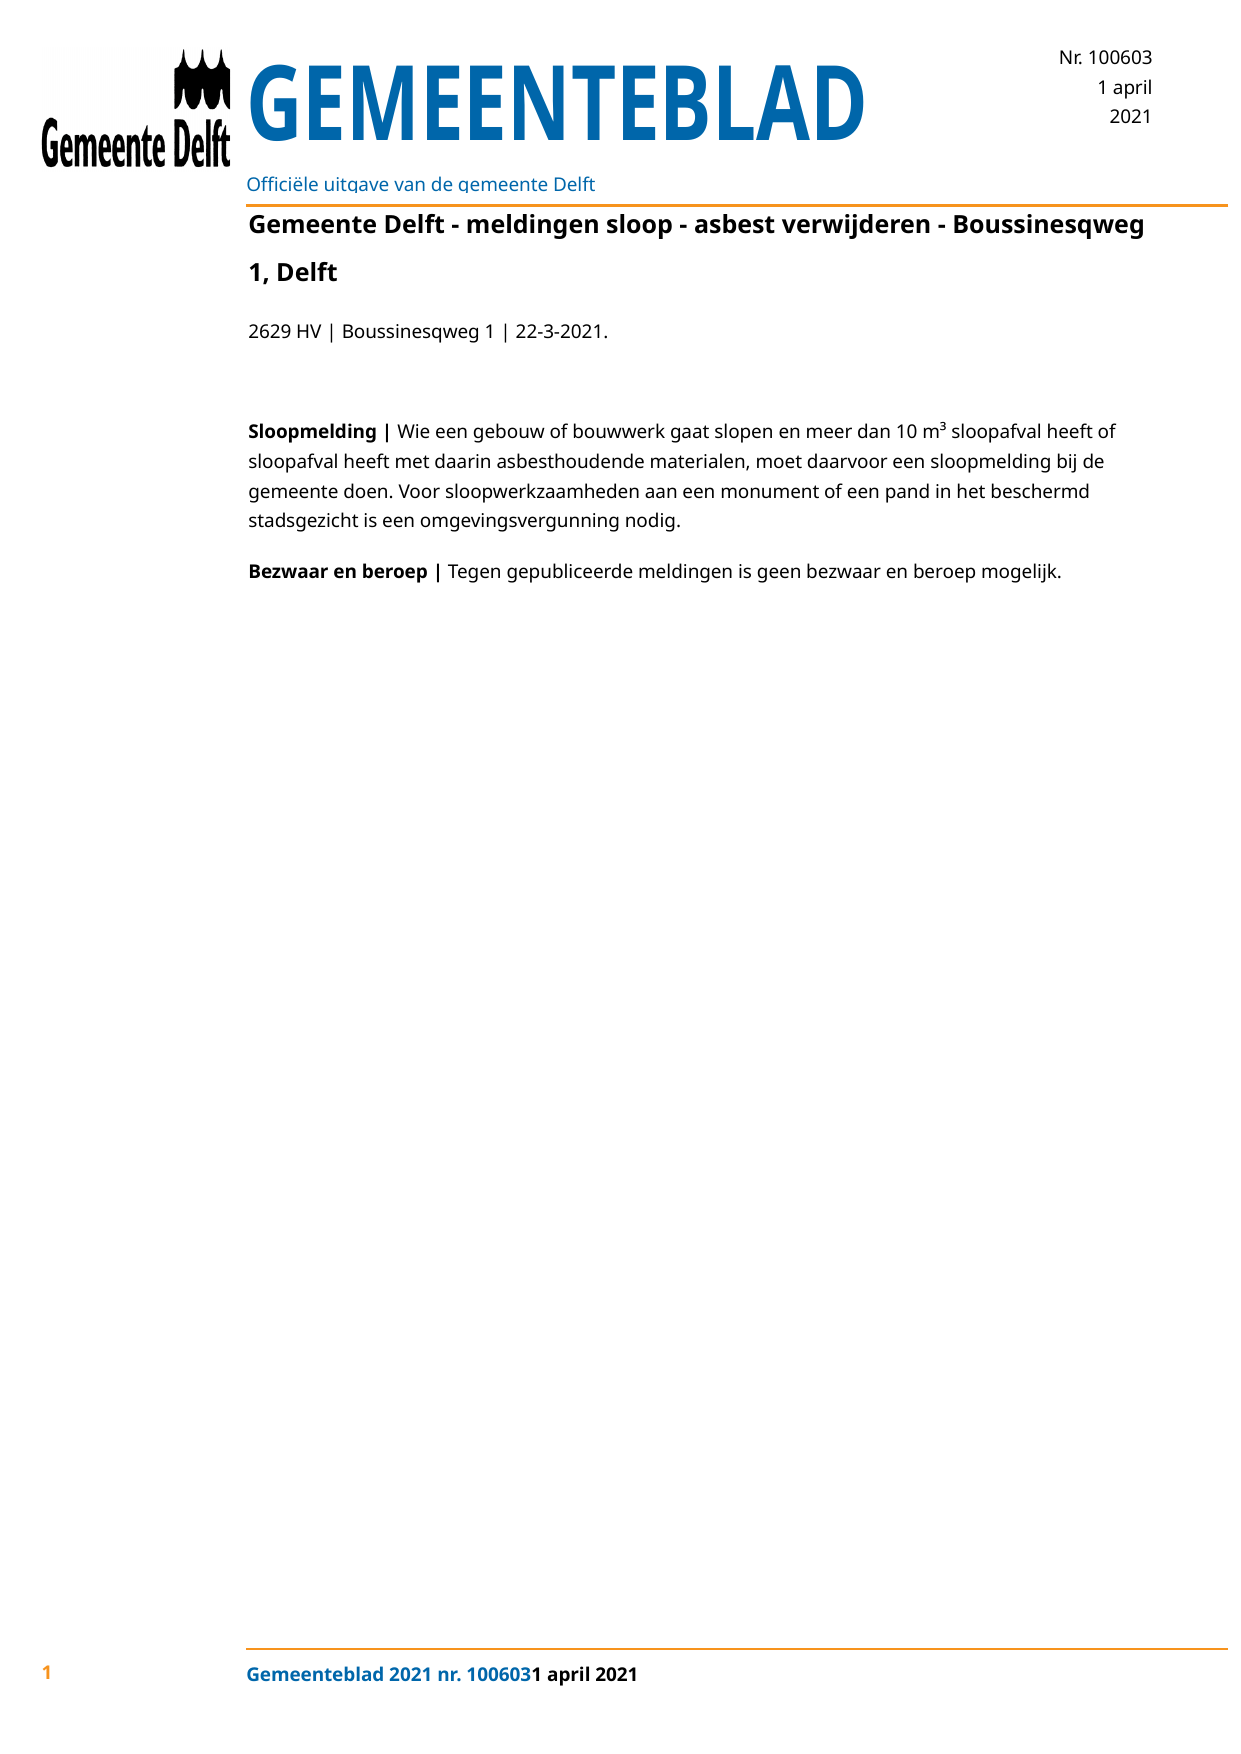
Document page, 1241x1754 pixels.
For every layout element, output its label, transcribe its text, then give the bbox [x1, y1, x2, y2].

text Sloopmelding | Wie een gebouw of bouwwerk gaat slopen en meer dan 10 m³ sloopafval heeft of sloopafval heeft met daarin asbesthoudende materialen, moet daarvoor een sloopmelding bij de gemeente doen. Voor sloopwerkzaamheden aan een monument of een pand in het beschermd stadsgezicht is een omgevingsvergunning nodig. [248, 419, 1152, 533]
text Gemeente Delft - meldingen sloop - asbest verwijderen - Boussinesqweg 1, Delft [248, 207, 1152, 288]
text Bezwaar en beroep | Tegen gepubliceerde meldingen is geen bezwaar en beroep mogelijk. [248, 558, 1152, 584]
picture [41, 47, 231, 172]
text 2629 HV | Boussinesqweg 1 | 22-3-2021. [248, 318, 1152, 344]
